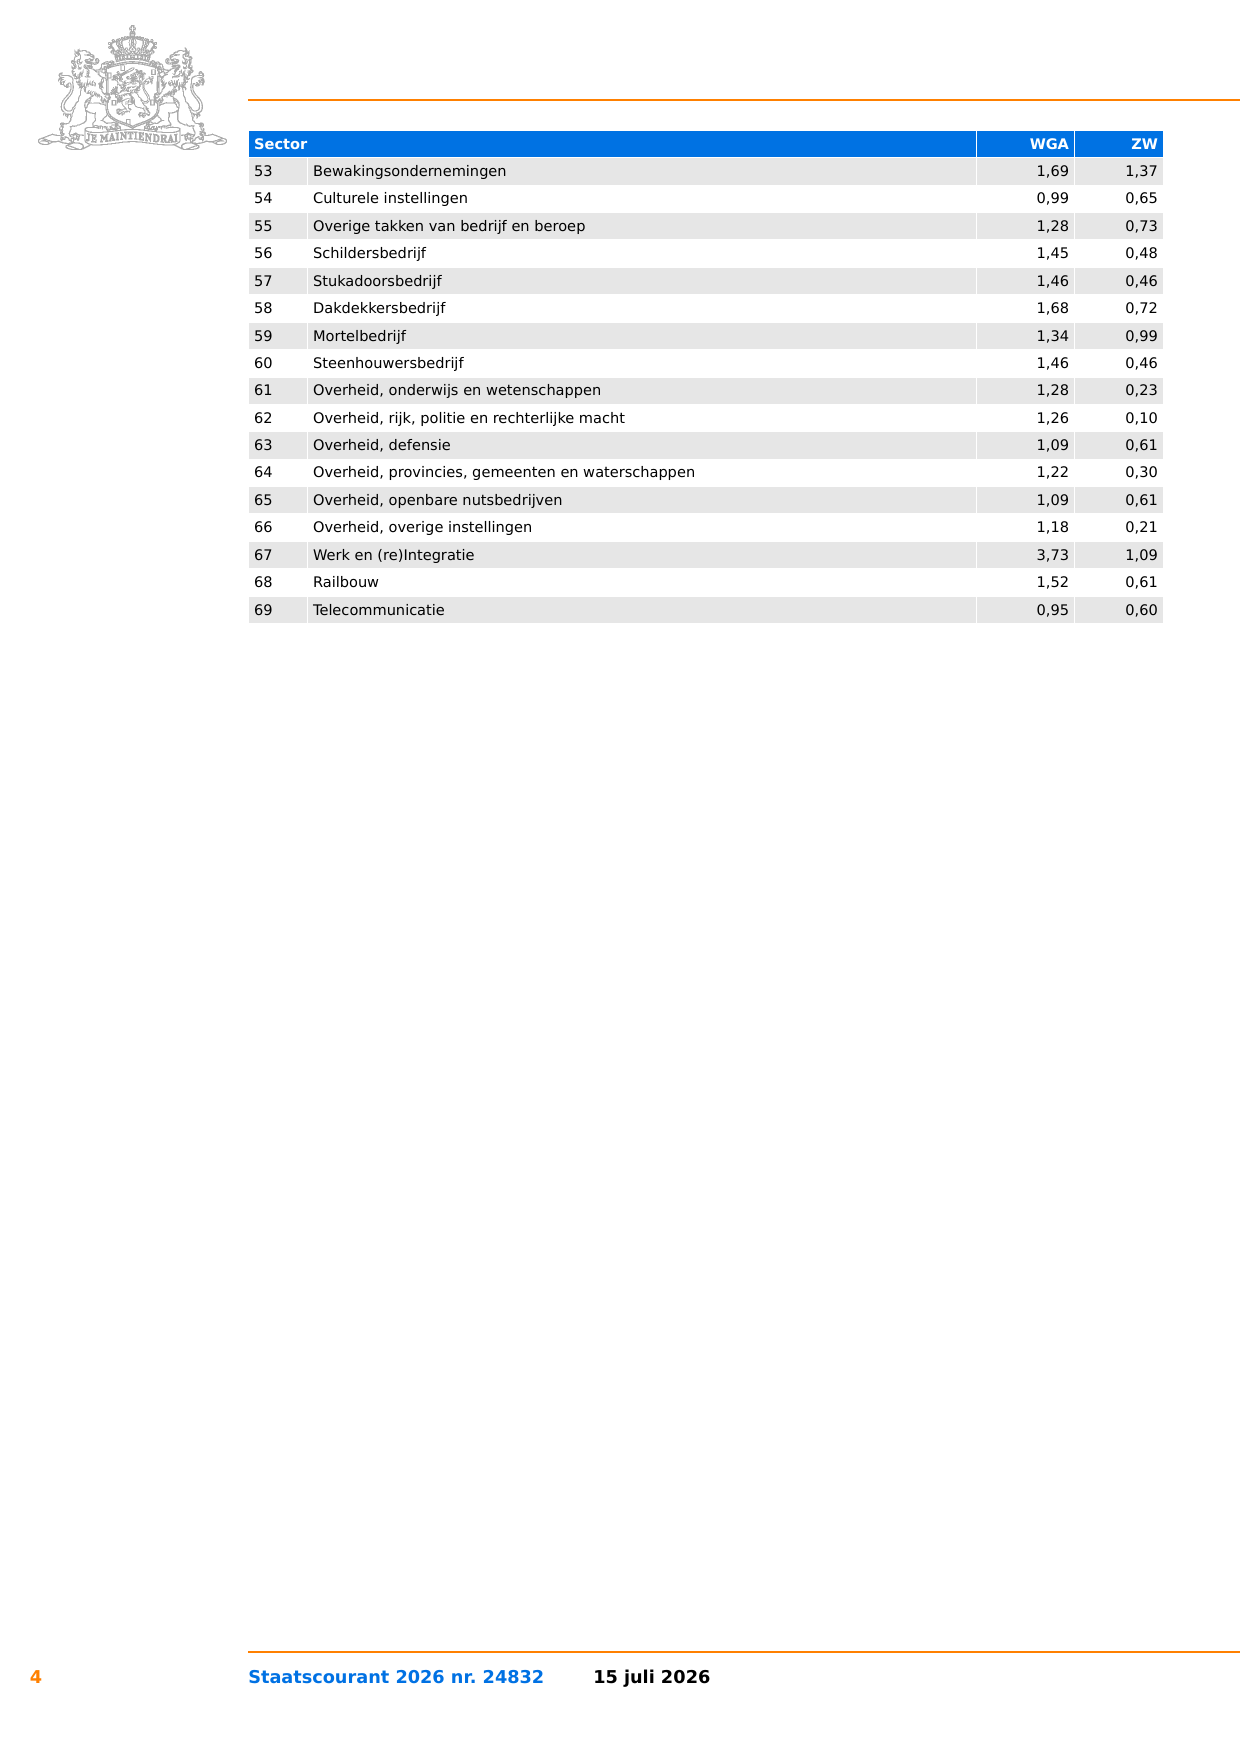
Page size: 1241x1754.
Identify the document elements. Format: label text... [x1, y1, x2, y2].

table_cell 0,61 [1075, 432, 1163, 459]
table_cell Overheid, rijk, politie en rechterlijke macht [308, 405, 976, 431]
table_cell 59 [249, 323, 307, 349]
table_header Sector [249, 131, 976, 157]
table_cell 1,34 [977, 323, 1074, 349]
table_cell 65 [249, 487, 307, 513]
table_cell 1,28 [977, 378, 1074, 404]
table_cell 0,10 [1075, 405, 1163, 431]
table_cell 0,46 [1075, 268, 1163, 294]
table_cell 1,37 [1075, 158, 1163, 185]
table_cell 0,95 [977, 597, 1074, 623]
table_cell 0,21 [1075, 515, 1163, 541]
table_cell 60 [249, 350, 307, 376]
table_cell Telecommunicatie [308, 597, 976, 623]
table_cell 0,48 [1075, 241, 1163, 267]
table_cell Overheid, overige instellingen [308, 515, 976, 541]
table_cell 1,46 [977, 268, 1074, 294]
table_cell 3,73 [977, 542, 1074, 568]
table_cell 1,22 [977, 460, 1074, 486]
table_cell Dakdekkersbedrijf [308, 295, 976, 322]
table_cell Overheid, defensie [308, 432, 976, 459]
table_cell 1,68 [977, 295, 1074, 322]
table_cell 1,52 [977, 569, 1074, 596]
table_cell 1,09 [977, 432, 1074, 459]
table_cell Steenhouwersbedrijf [308, 350, 976, 376]
table_cell 0,61 [1075, 569, 1163, 596]
table_header ZW [1075, 131, 1163, 157]
table_cell 1,45 [977, 241, 1074, 267]
table_cell 1,26 [977, 405, 1074, 431]
picture [38, 25, 227, 150]
table_cell 69 [249, 597, 307, 623]
table_cell Schildersbedrijf [308, 241, 976, 267]
table_cell Stukadoorsbedrijf [308, 268, 976, 294]
table_cell 0,99 [1075, 323, 1163, 349]
table_cell Overheid, provincies, gemeenten en waterschappen [308, 460, 976, 486]
table_cell Bewakingsondernemingen [308, 158, 976, 185]
table_cell 68 [249, 569, 307, 596]
table_cell 62 [249, 405, 307, 431]
table_cell 58 [249, 295, 307, 322]
table_cell 1,09 [977, 487, 1074, 513]
table_cell 0,65 [1075, 186, 1163, 212]
table_cell 56 [249, 241, 307, 267]
table_cell 1,46 [977, 350, 1074, 376]
table_cell 0,73 [1075, 213, 1163, 239]
table_cell 0,99 [977, 186, 1074, 212]
table_cell 1,09 [1075, 542, 1163, 568]
table_cell 1,28 [977, 213, 1074, 239]
table_cell 67 [249, 542, 307, 568]
table_header WGA [977, 131, 1074, 157]
table_cell 0,60 [1075, 597, 1163, 623]
table_cell 0,61 [1075, 487, 1163, 513]
table_cell 64 [249, 460, 307, 486]
table_cell 0,23 [1075, 378, 1163, 404]
table_cell Overige takken van bedrijf en beroep [308, 213, 976, 239]
table_cell 63 [249, 432, 307, 459]
table_cell 54 [249, 186, 307, 212]
table_cell 55 [249, 213, 307, 239]
table_cell 1,69 [977, 158, 1074, 185]
table_cell 0,72 [1075, 295, 1163, 322]
table_cell 57 [249, 268, 307, 294]
table_cell 53 [249, 158, 307, 185]
table_cell 1,18 [977, 515, 1074, 541]
table_cell Overheid, openbare nutsbedrijven [308, 487, 976, 513]
table_cell 61 [249, 378, 307, 404]
table_cell 66 [249, 515, 307, 541]
table_cell Culturele instellingen [308, 186, 976, 212]
table_cell Werk en (re)Integratie [308, 542, 976, 568]
table_cell Railbouw [308, 569, 976, 596]
table_cell 0,30 [1075, 460, 1163, 486]
table_cell Mortelbedrijf [308, 323, 976, 349]
table_cell 0,46 [1075, 350, 1163, 376]
table_cell Overheid, onderwijs en wetenschappen [308, 378, 976, 404]
